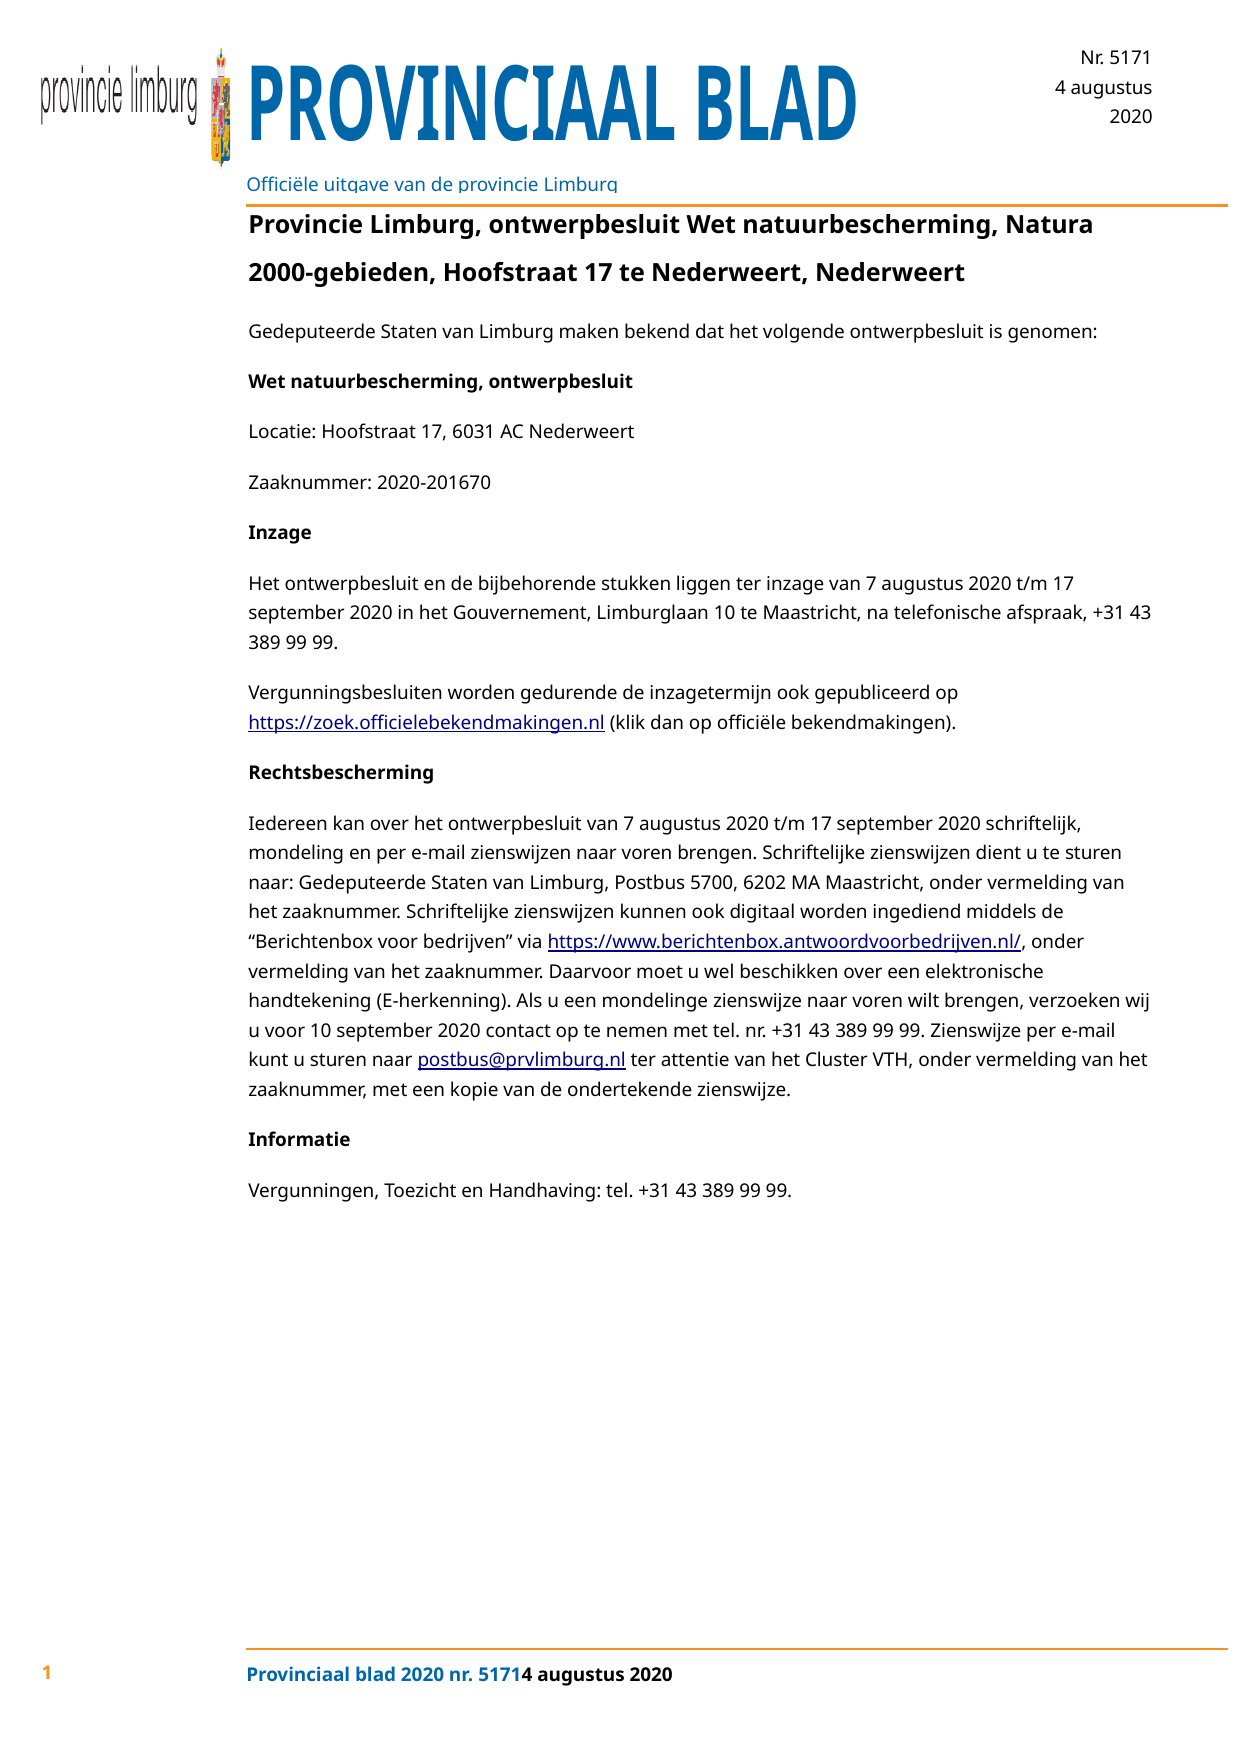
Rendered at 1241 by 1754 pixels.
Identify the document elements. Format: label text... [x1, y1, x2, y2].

text Locatie: Hoofstraat 17, 6031 AC Nederweert [248, 419, 1152, 444]
text Zaaknummer: 2020-201670 [248, 469, 1152, 495]
text Iedereen kan over het ontwerpbesluit van 7 augustus 2020 t/m 17 september 2020 schriftelijk, mondeling en per e-mail zienswijzen naar voren brengen. Schriftelijke zienswijzen dient u te sturen naar: Gedeputeerde Staten van Limburg, Postbus 5700, 6202 MA Maastricht, onder vermelding van het zaaknummer. Schriftelijke zienswijzen kunnen ook digitaal worden ingediend middels de “Berichtenbox voor bedrijven” via https://www.berichtenbox.antwoordvoorbedrijven.nl/, onder vermelding van het zaaknummer. Daarvoor moet u wel beschikken over een elektronische handtekening (E-herkenning). Als u een mondelinge zienswijze naar voren wilt brengen, verzoeken wij u voor 10 september 2020 contact op te nemen met tel. nr. +31 43 389 99 99. Zienswijze per e-mail kunt u sturen naar postbus@prvlimburg.nl ter attentie van het Cluster VTH, onder vermelding van het zaaknummer, met een kopie van de ondertekende zienswijze. [248, 810, 1152, 1102]
picture [41, 47, 231, 172]
text Gedeputeerde Staten van Limburg maken bekend dat het volgende ontwerpbesluit is genomen: [248, 318, 1152, 344]
text Vergunningen, Toezicht en Handhaving: tel. +31 43 389 99 99. [248, 1177, 1152, 1203]
text Vergunningsbesluiten worden gedurende de inzagetermijn ook gepubliceerd op https://zoek.officielebekendmakingen.nl (klik dan op officiële bekendmakingen). [248, 679, 1152, 735]
text Rechtsbescherming [248, 759, 1152, 785]
text Inzage [248, 519, 1152, 545]
text Informatie [248, 1127, 1152, 1152]
text Provincie Limburg, ontwerpbesluit Wet natuurbescherming, Natura 2000-gebieden, Hoofstraat 17 te Nederweert, Nederweert [248, 207, 1152, 288]
text Wet natuurbescherming, ontwerpbesluit [248, 368, 1152, 394]
text Het ontwerpbesluit en de bijbehorende stukken liggen ter inzage van 7 augustus 2020 t/m 17 september 2020 in het Gouvernement, Limburglaan 10 te Maastricht, na telefonische afspraak, +31 43 389 99 99. [248, 570, 1152, 655]
